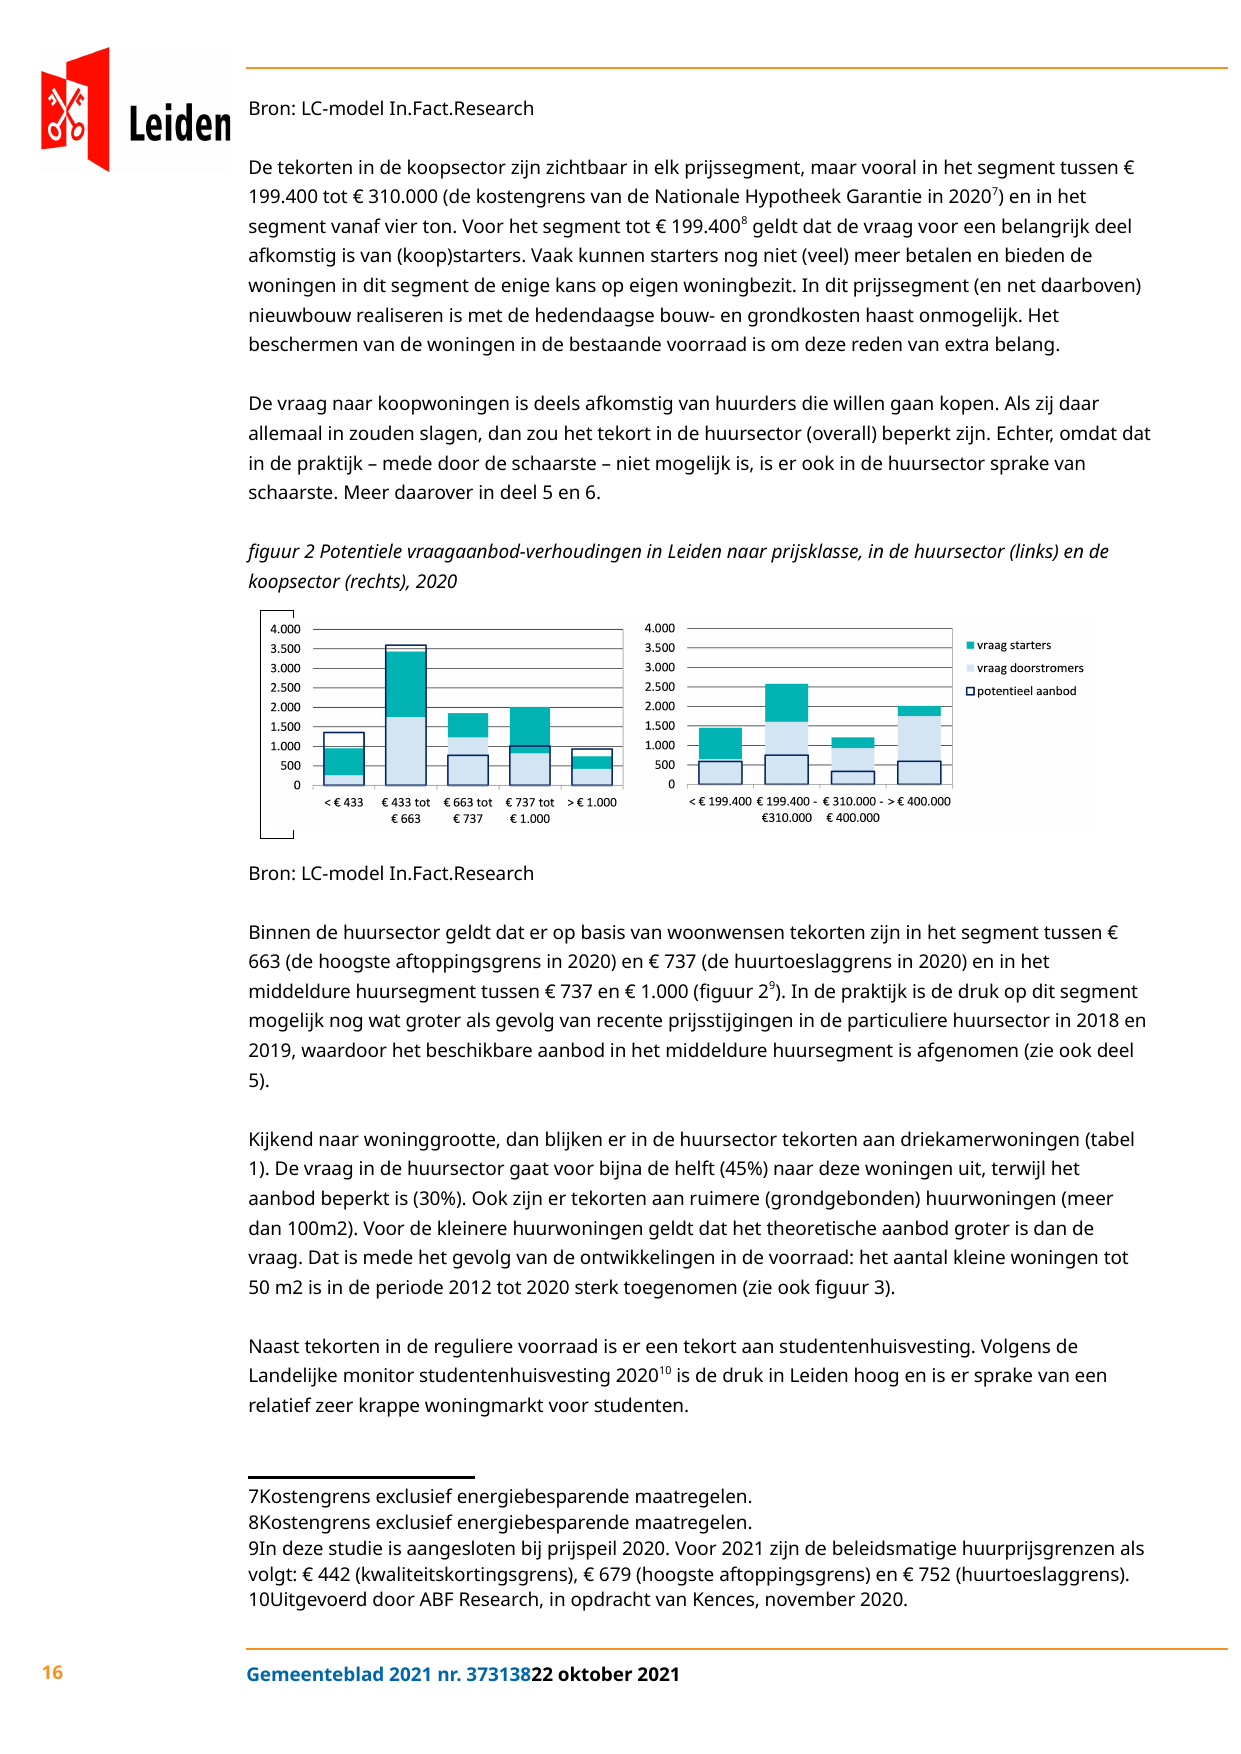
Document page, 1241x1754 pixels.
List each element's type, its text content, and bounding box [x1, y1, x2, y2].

text Naast tekorten in de reguliere voorraad is er een tekort aan studentenhuisvesting. Volgens de Landelijke monitor studentenhuisvesting 2020 is de druk in Leiden hoog en is er sprake van een relatief zeer krappe woningmarkt voor studenten. [248, 1333, 1152, 1418]
text Kijkend naar woninggrootte, dan blijken er in de huursector tekorten aan driekamerwoningen (tabel 1). De vraag in de huursector gaat voor bijna de helft (45%) naar deze woningen uit, terwijl het aanbod beperkt is (30%). Ook zijn er tekorten aan ruimere (grondgebonden) huurwoningen (meer dan 100m2). Voor de kleinere huurwoningen geldt dat het theoretische aanbod groter is dan de vraag. Dat is mede het gevolg van de ontwikkelingen in de voorraad: het aantal kleine woningen tot 50 m2 is in de periode 2012 tot 2020 sterk toegenomen (zie ook figuur 3). [248, 1126, 1152, 1299]
text Kostengrens exclusief energiebesparende maatregelen. [248, 1483, 1152, 1509]
text De tekorten in de koopsector zijn zichtbaar in elk prijssegment, maar vooral in het segment tussen € 199.400 tot € 310.000 (de kostengrens van de Nationale Hypotheek Garantie in 2020) en in het segment vanaf vier ton. Voor het segment tot € 199.400 geldt dat de vraag voor een belangrijk deel afkomstig is van (koop)starters. Vaak kunnen starters nog niet (veel) meer betalen en bieden de woningen in dit segment de enige kans op eigen woningbezit. In dit prijssegment (en net daarboven) nieuwbouw realiseren is met de hedendaagse bouw- en grondkosten haast onmogelijk. Het beschermen van de woningen in de bestaande voorraad is om deze reden van extra belang. [248, 154, 1152, 357]
picture [268, 618, 1096, 830]
text figuur 2 Potentiele vraagaanbod-verhoudingen in Leiden naar prijsklasse, in de huursector (links) en de koopsector (rechts), 2020 [248, 538, 1152, 594]
text Bron: LC-model In.Fact.Research [248, 95, 1152, 121]
text De vraag naar koopwoningen is deels afkomstig van huurders die willen gaan kopen. Als zij daar allemaal in zouden slagen, dan zou het tekort in de huursector (overall) beperkt zijn. Echter, omdat dat in de praktijk – mede door de schaarste – niet mogelijk is, is er ook in de huursector sprake van schaarste. Meer daarover in deel 5 en 6. [248, 391, 1152, 505]
picture [41, 47, 231, 172]
text Binnen de huursector geldt dat er op basis van woonwensen tekorten zijn in het segment tussen € 663 (de hoogste aftoppingsgrens in 2020) en € 737 (de huurtoeslaggrens in 2020) en in het middeldure huursegment tussen € 737 en € 1.000 (figuur 2). In de praktijk is de druk op dit segment mogelijk nog wat groter als gevolg van recente prijsstijgingen in de particuliere huursector in 2018 en 2019, waardoor het beschikbare aanbod in het middeldure huursegment is afgenomen (zie ook deel 5). [248, 919, 1152, 1092]
text Kostengrens exclusief energiebesparende maatregelen. [248, 1509, 1152, 1535]
text Bron: LC-model In.Fact.Research [248, 860, 1152, 885]
text In deze studie is aangesloten bij prijspeil 2020. Voor 2021 zijn de beleidsmatige huurprijsgrenzen als volgt: € 442 (kwaliteitskortingsgrens), € 679 (hoogste aftoppingsgrens) en € 752 (huurtoeslaggrens). [248, 1535, 1152, 1586]
text Uitgevoerd door ABF Research, in opdracht van Kences, november 2020. [248, 1586, 1152, 1612]
